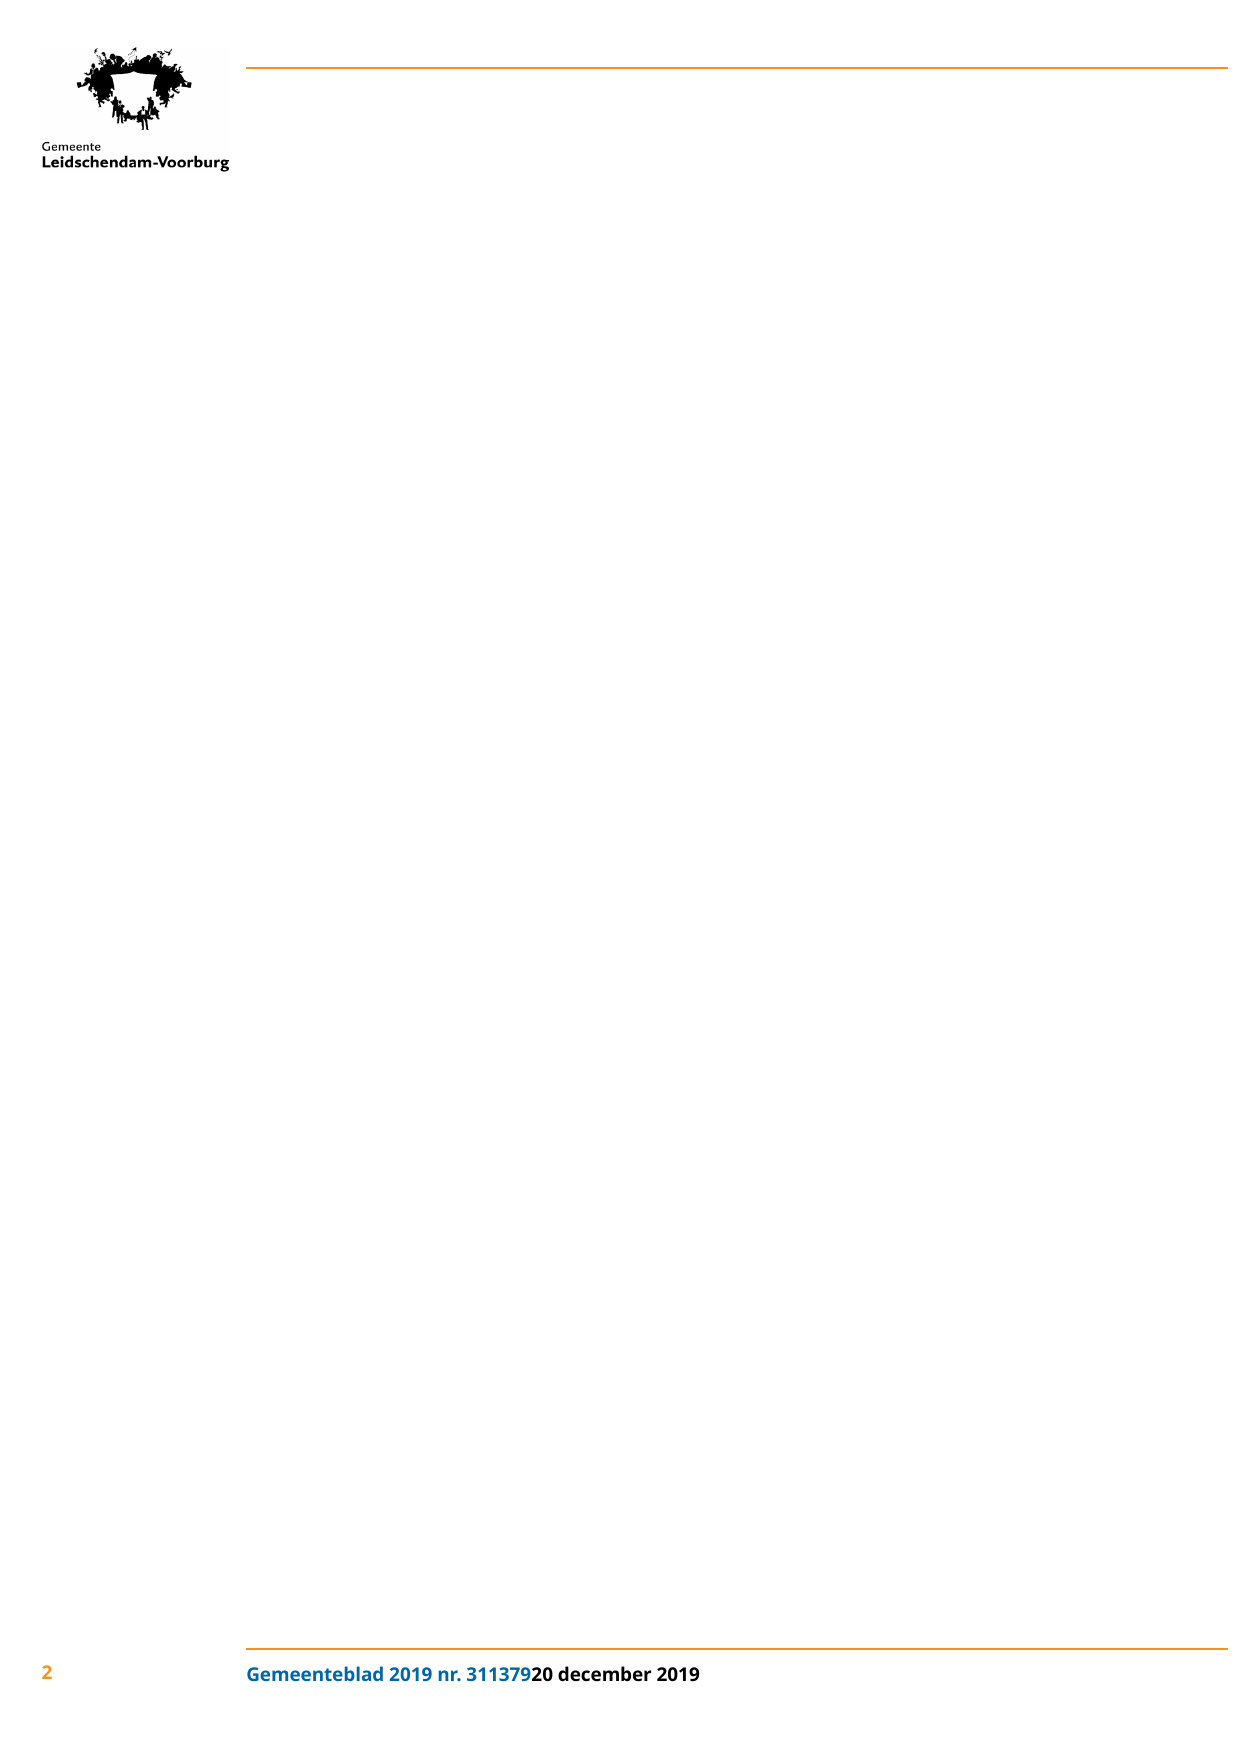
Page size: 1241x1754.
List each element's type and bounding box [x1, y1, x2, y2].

picture [41, 47, 231, 172]
